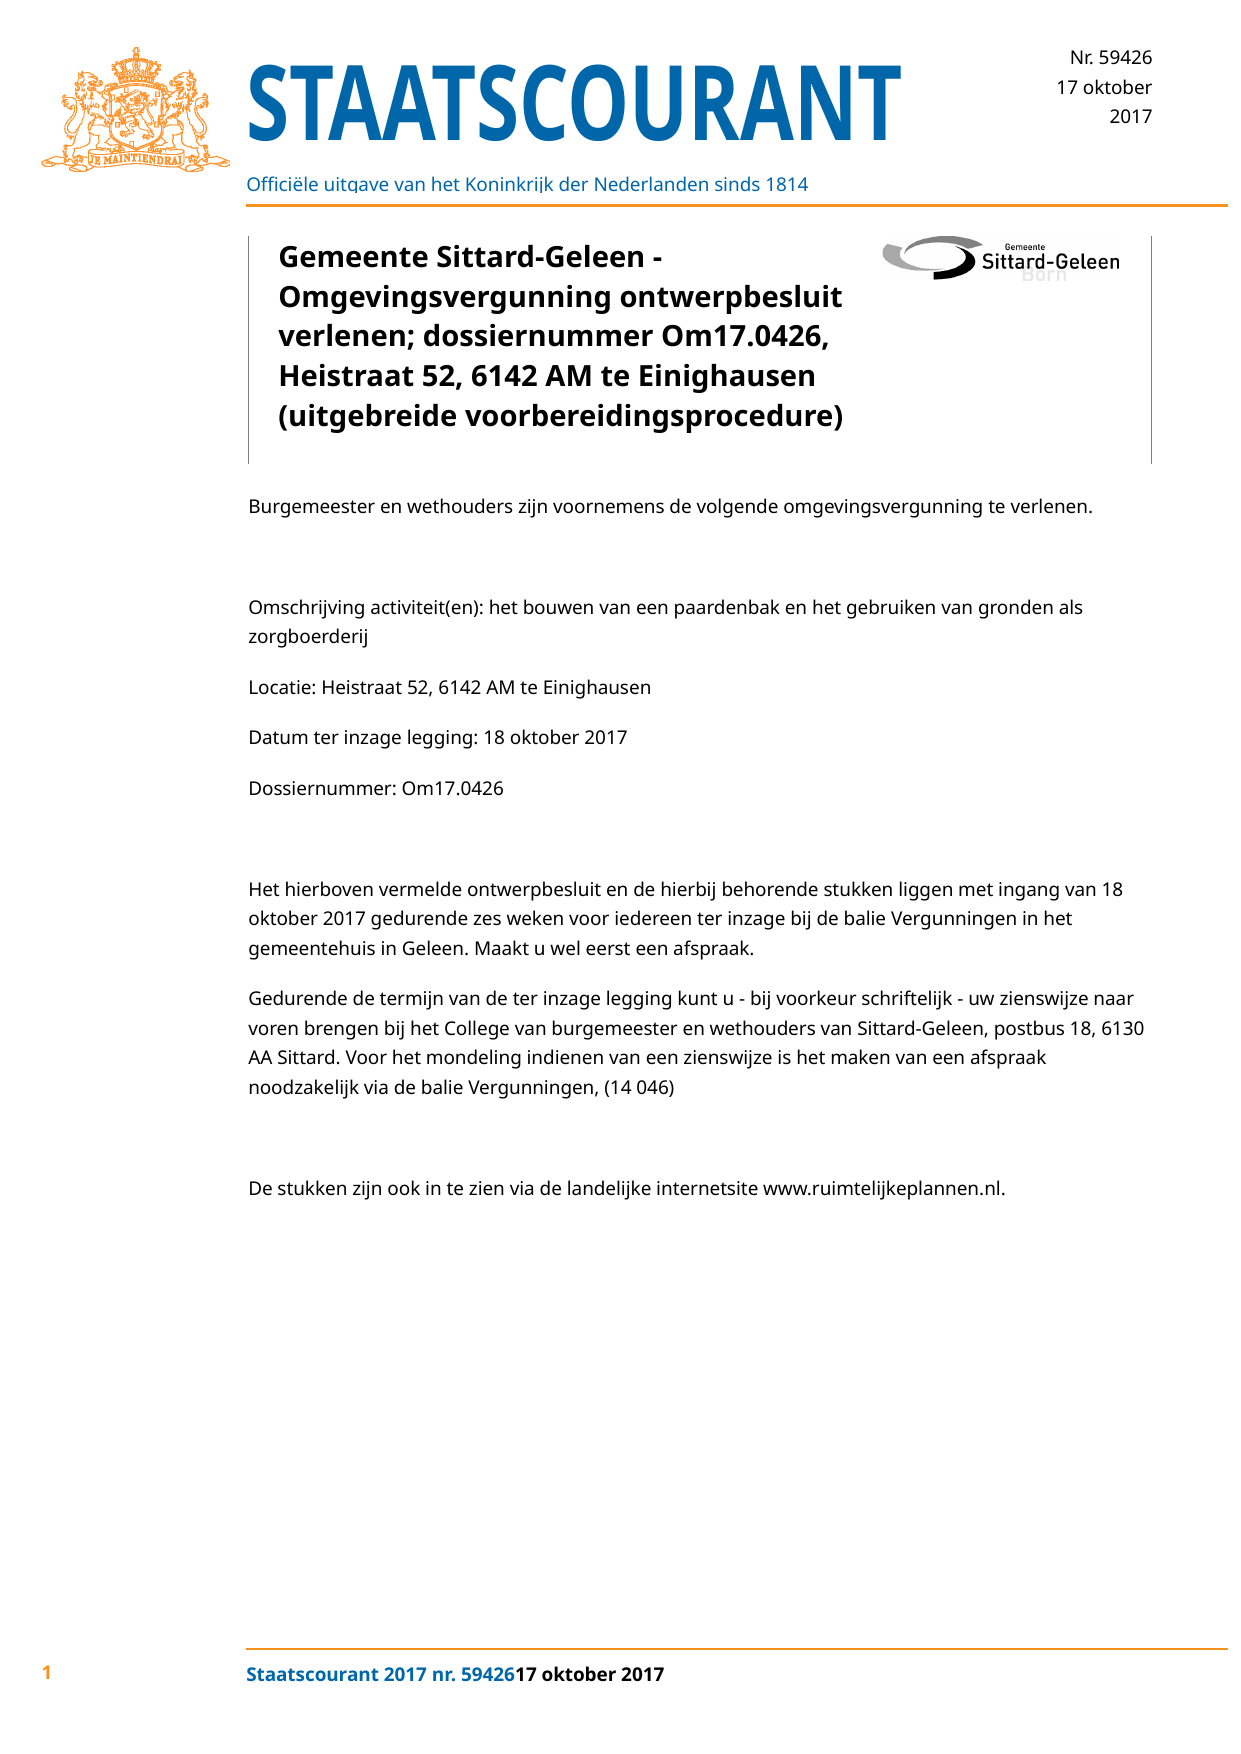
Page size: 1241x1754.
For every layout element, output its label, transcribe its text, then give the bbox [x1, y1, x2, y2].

text Datum ter inzage legging: 18 oktober 2017 [248, 724, 1152, 750]
picture [41, 47, 231, 172]
table_header Gemeente Sittard-Geleen - Omgevingsvergunning ontwerpbesluit verlenen; dossiernummer Om17.0426, Heistraat 52, 6142 AM te Einighausen (uitgebreide voorbereidingsprocedure) [249, 236, 850, 464]
text Locatie: Heistraat 52, 6142 AM te Einighausen [248, 674, 1152, 700]
text Het hierboven vermelde ontwerpbesluit en de hierbij behorende stukken liggen met ingang van 18 oktober 2017 gedurende zes weken voor iedereen ter inzage bij de balie Vergunningen in het gemeentehuis in Geleen. Maakt u wel eerst een afspraak. [248, 876, 1152, 961]
picture [882, 236, 1119, 281]
table_header [850, 236, 1151, 464]
text Burgemeester en wethouders zijn voornemens de volgende omgevingsvergunning te verlenen. [248, 493, 1152, 519]
text Dossiernummer: Om17.0426 [248, 775, 1152, 801]
text De stukken zijn ook in te zien via de landelijke internetsite www.ruimtelijkeplannen.nl. [248, 1175, 1152, 1201]
text Omschrijving activiteit(en): het bouwen van een paardenbak en het gebruiken van gronden als zorgboerderij [248, 594, 1152, 649]
text Gedurende de termijn van de ter inzage legging kunt u - bij voorkeur schriftelijk - uw zienswijze naar voren brengen bij het College van burgemeester en wethouders van Sittard-Geleen, postbus 18, 6130 AA Sittard. Voor het mondeling indienen van een zienswijze is het maken van een afspraak noodzakelijk via de balie Vergunningen, (14 046) [248, 985, 1152, 1100]
